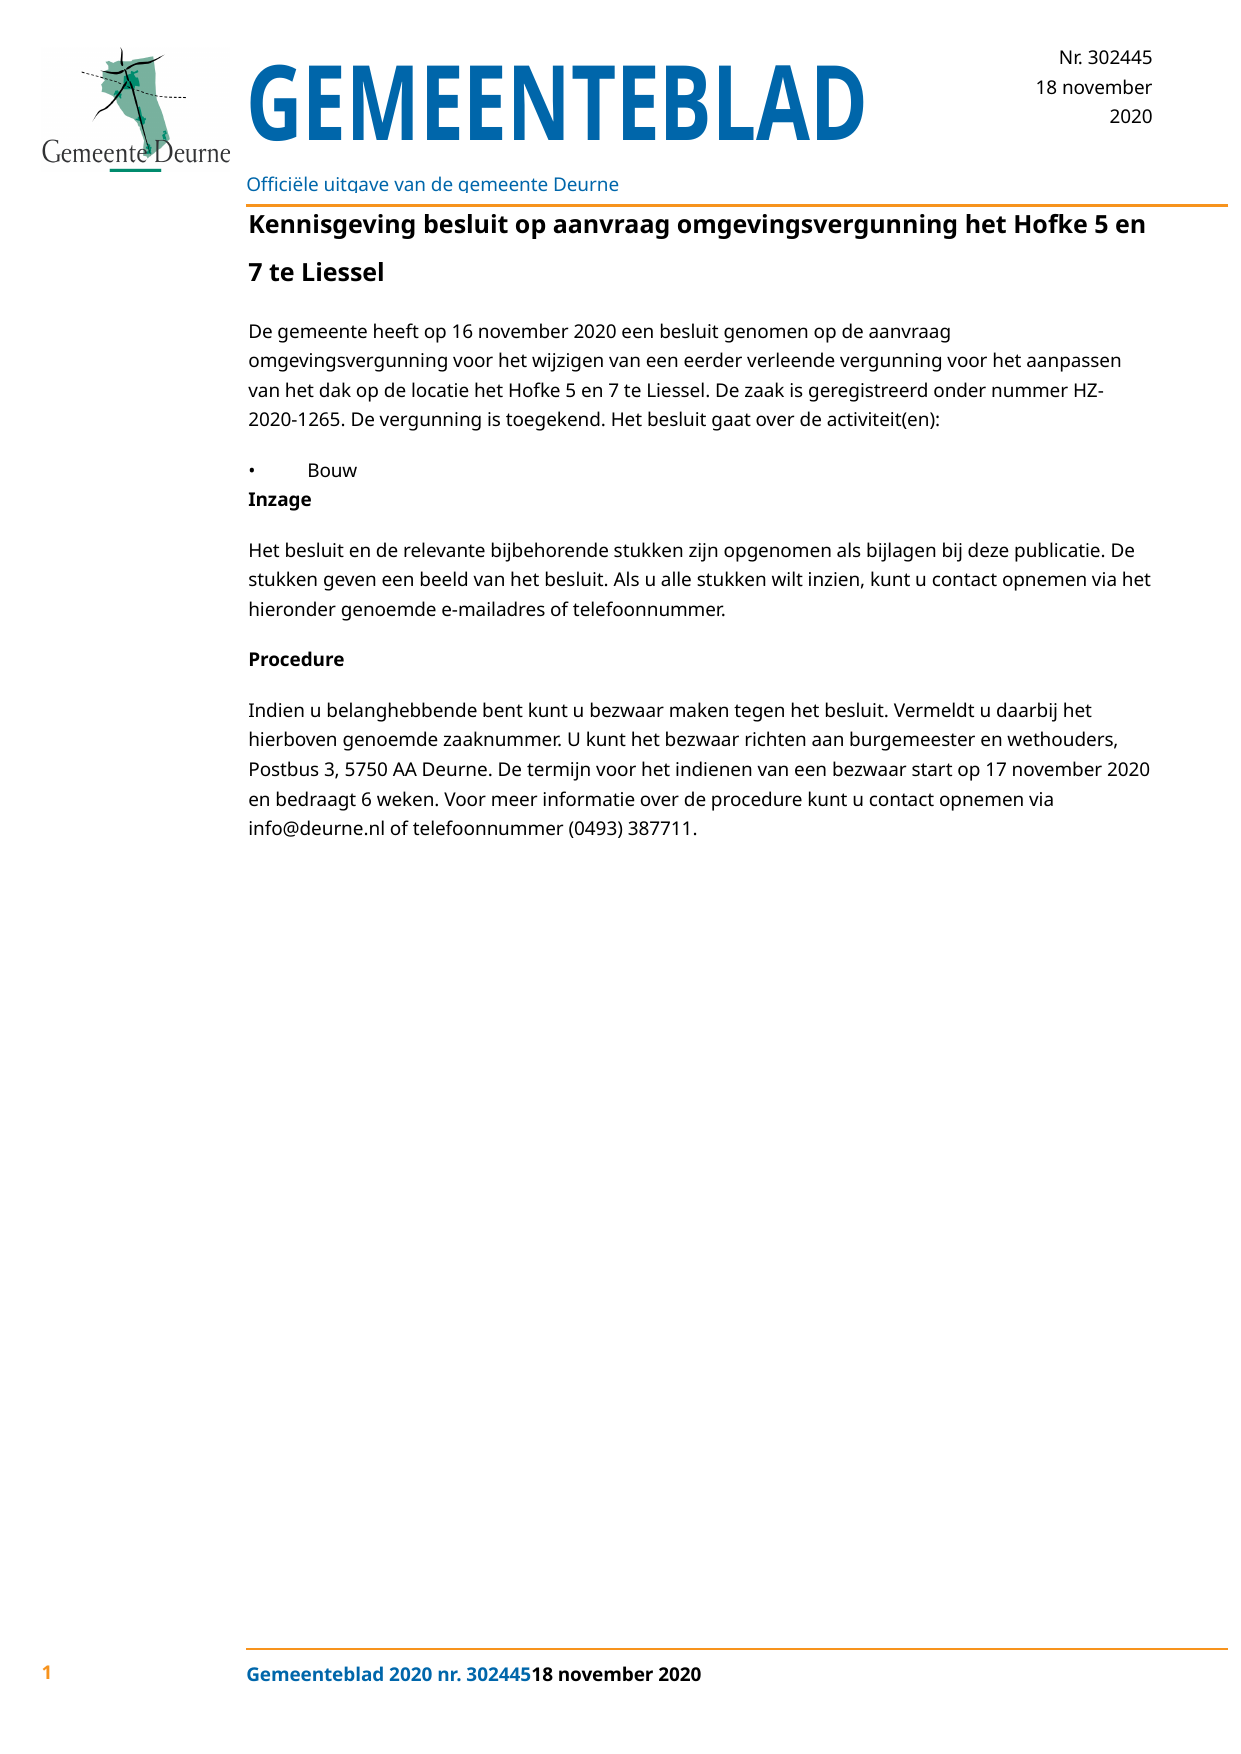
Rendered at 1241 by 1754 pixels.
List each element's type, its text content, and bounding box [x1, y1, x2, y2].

picture [41, 47, 231, 172]
text Inzage [248, 487, 1152, 512]
text Het besluit en de relevante bijbehorende stukken zijn opgenomen als bijlagen bij deze publicatie. De stukken geven een beeld van het besluit. Als u alle stukken wilt inzien, kunt u contact opnemen via het hieronder genoemde e-mailadres of telefoonnummer. [248, 537, 1152, 622]
text Indien u belanghebbende bent kunt u bezwaar maken tegen het besluit. Vermeldt u daarbij het hierboven genoemde zaaknummer. U kunt het bezwaar richten aan burgemeester en wethouders, Postbus 3, 5750 AA Deurne. De termijn voor het indienen van een bezwaar start op 17 november 2020 en bedraagt 6 weken. Voor meer informatie over de procedure kunt u contact opnemen via info@deurne.nl of telefoonnummer (0493) 387711. [248, 697, 1152, 841]
text Procedure [248, 647, 1152, 672]
text Kennisgeving besluit op aanvraag omgevingsvergunning het Hofke 5 en 7 te Liessel [248, 207, 1152, 288]
list Bouw [248, 457, 1152, 483]
text De gemeente heeft op 16 november 2020 een besluit genomen op de aanvraag omgevingsvergunning voor het wijzigen van een eerder verleende vergunning voor het aanpassen van het dak op de locatie het Hofke 5 en 7 te Liessel. De zaak is geregistreerd onder nummer HZ-2020-1265. De vergunning is toegekend. Het besluit gaat over de activiteit(en): [248, 318, 1152, 432]
